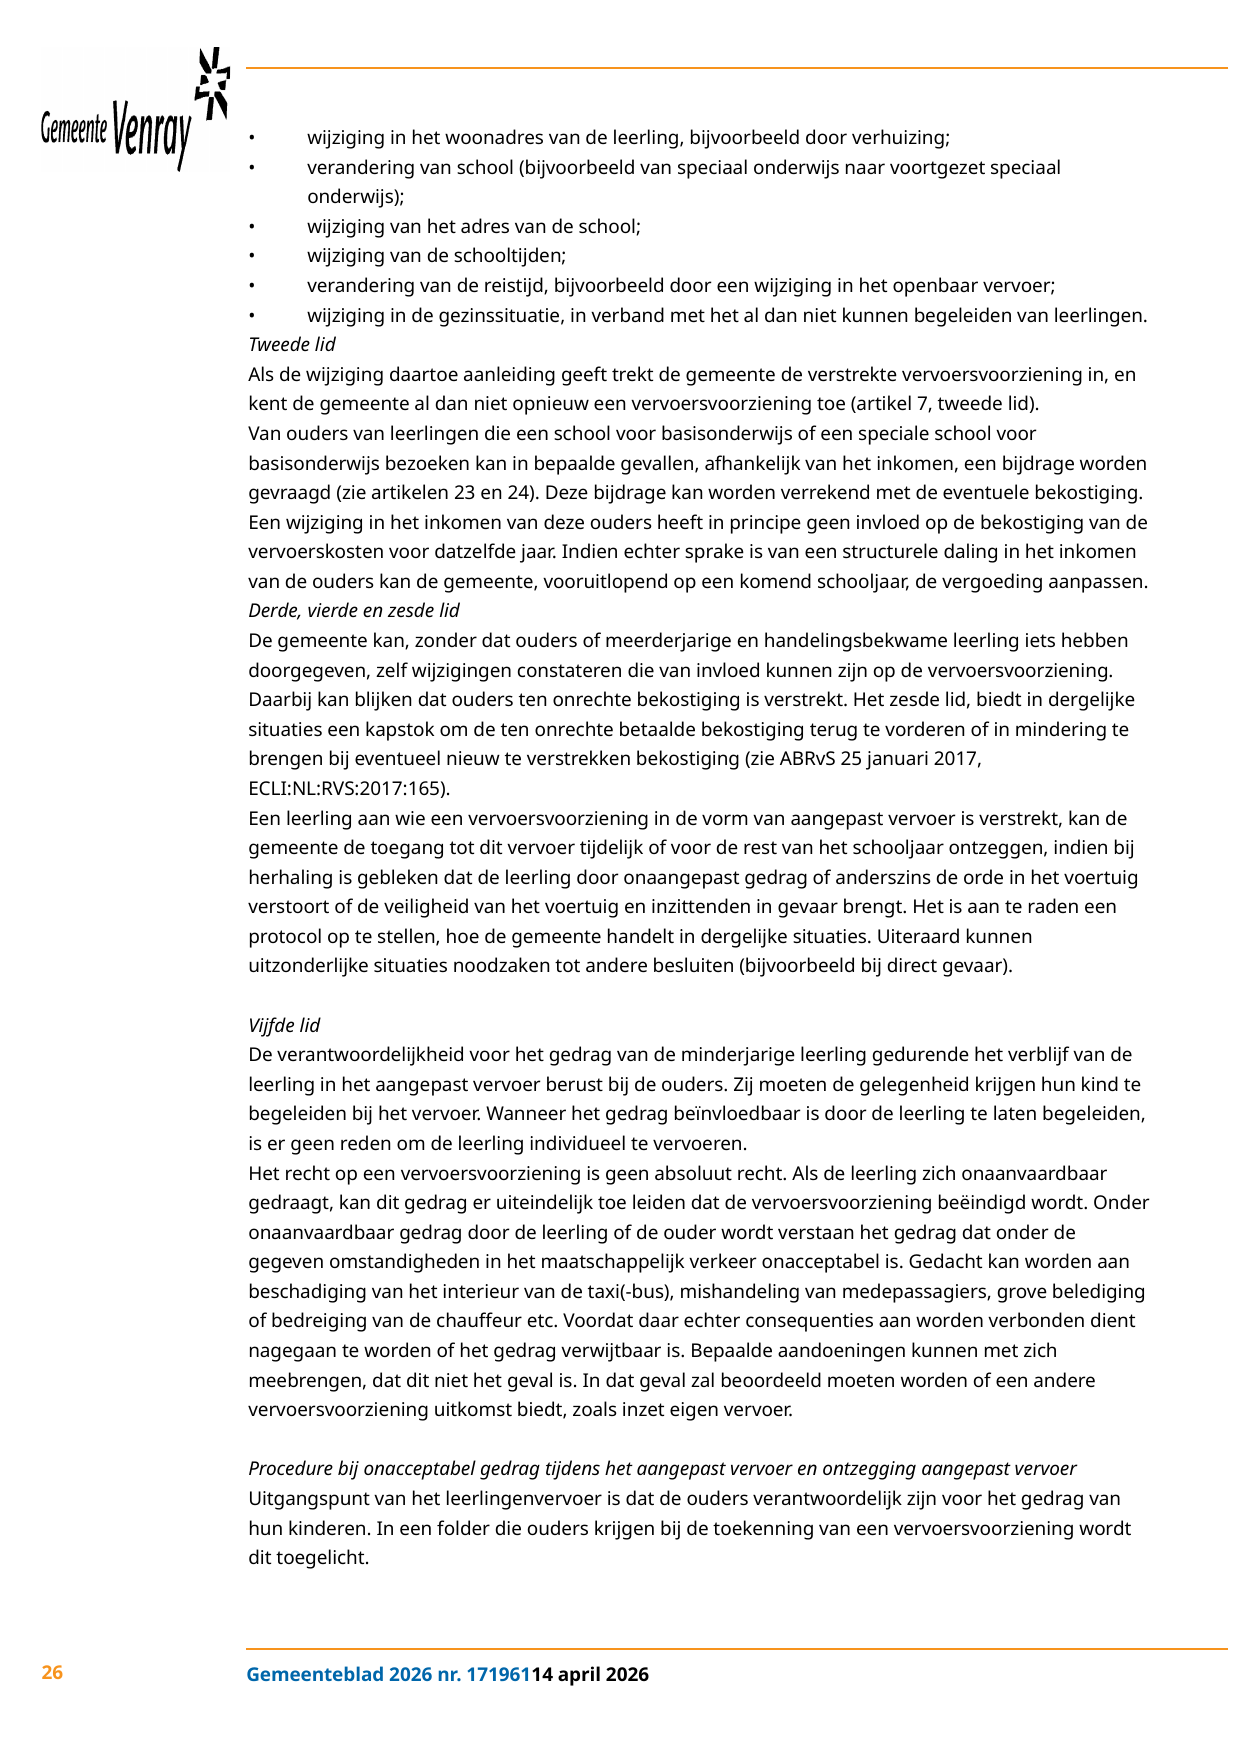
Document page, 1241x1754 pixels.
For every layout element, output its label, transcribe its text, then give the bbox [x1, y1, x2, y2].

picture [41, 47, 231, 172]
text De verantwoordelijkheid voor het gedrag van de minderjarige leerling gedurende het verblijf van de leerling in het aangepast vervoer berust bij de ouders. Zij moeten de gelegenheid krijgen hun kind te begeleiden bij het vervoer. Wanneer het gedrag beïnvloedbaar is door de leerling te laten begeleiden, is er geen reden om de leerling individueel te vervoeren. [248, 1041, 1152, 1156]
text De gemeente kan, zonder dat ouders of meerderjarige en handelingsbekwame leerling iets hebben doorgegeven, zelf wijzigingen constateren die van invloed kunnen zijn op de vervoersvoorziening. Daarbij kan blijken dat ouders ten onrechte bekostiging is verstrekt. Het zesde lid, biedt in dergelijke situaties een kapstok om de ten onrechte betaalde bekostiging terug te vorderen of in mindering te brengen bij eventueel nieuw te verstrekken bekostiging (zie ABRvS 25 januari 2017, ECLI:NL:RVS:2017:165). [248, 627, 1152, 801]
text Derde, vierde en zesde lid [248, 598, 1152, 623]
text Van ouders van leerlingen die een school voor basisonderwijs of een speciale school voor basisonderwijs bezoeken kan in bepaalde gevallen, afhankelijk van het inkomen, een bijdrage worden gevraagd (zie artikelen 23 en 24). Deze bijdrage kan worden verrekend met de eventuele bekostiging. Een wijziging in het inkomen van deze ouders heeft in principe geen invloed op de bekostiging van de vervoerskosten voor datzelfde jaar. Indien echter sprake is van een structurele daling in het inkomen van de ouders kan de gemeente, vooruitlopend op een komend schooljaar, de vergoeding aanpassen. [248, 420, 1152, 594]
text Vijfde lid [248, 1012, 1152, 1038]
text Uitgangspunt van het leerlingenvervoer is dat de ouders verantwoordelijk zijn voor het gedrag van hun kinderen. In een folder die ouders krijgen bij de toekenning van een vervoersvoorziening wordt dit toegelicht. [248, 1485, 1152, 1570]
list wijziging in het woonadres van de leerling, bijvoorbeeld door verhuizing; [248, 124, 1152, 150]
text Als de wijziging daartoe aanleiding geeft trekt de gemeente de verstrekte vervoersvoorziening in, en kent de gemeente al dan niet opnieuw een vervoersvoorziening toe (artikel 7, tweede lid). [248, 361, 1152, 416]
text Het recht op een vervoersvoorziening is geen absoluut recht. Als de leerling zich onaanvaardbaar gedraagt, kan dit gedrag er uiteindelijk toe leiden dat de vervoersvoorziening beëindigd wordt. Onder onaanvaardbaar gedrag door de leerling of de ouder wordt verstaan het gedrag dat onder de gegeven omstandigheden in het maatschappelijk verkeer onacceptabel is. Gedacht kan worden aan beschadiging van het interieur van de taxi(-bus), mishandeling van medepassagiers, grove belediging of bedreiging van de chauffeur etc. Voordat daar echter consequenties aan worden verbonden dient nagegaan te worden of het gedrag verwijtbaar is. Bepaalde aandoeningen kunnen met zich meebrengen, dat dit niet het geval is. In dat geval zal beoordeeld moeten worden of een andere vervoersvoorziening uitkomst biedt, zoals inzet eigen vervoer. [248, 1160, 1152, 1422]
list verandering van school (bijvoorbeeld van speciaal onderwijs naar voortgezet speciaal onderwijs); [248, 154, 1152, 209]
text Een leerling aan wie een vervoersvoorziening in de vorm van aangepast vervoer is verstrekt, kan de gemeente de toegang tot dit vervoer tijdelijk of voor de rest van het schooljaar ontzeggen, indien bij herhaling is gebleken dat de leerling door onaangepast gedrag of anderszins de orde in het voertuig verstoort of de veiligheid van het voertuig en inzittenden in gevaar brengt. Het is aan te raden een protocol op te stellen, hoe de gemeente handelt in dergelijke situaties. Uiteraard kunnen uitzonderlijke situaties noodzaken tot andere besluiten (bijvoorbeeld bij direct gevaar). [248, 805, 1152, 978]
list wijziging in de gezinssituatie, in verband met het al dan niet kunnen begeleiden van leerlingen. [248, 302, 1152, 328]
text Tweede lid [248, 331, 1152, 357]
text Procedure bij onacceptabel gedrag tijdens het aangepast vervoer en ontzegging aangepast vervoer [248, 1456, 1152, 1481]
list wijziging van de schooltijden; [248, 243, 1152, 268]
list wijziging van het adres van de school; [248, 213, 1152, 239]
list verandering van de reistijd, bijvoorbeeld door een wijziging in het openbaar vervoer; [248, 272, 1152, 298]
